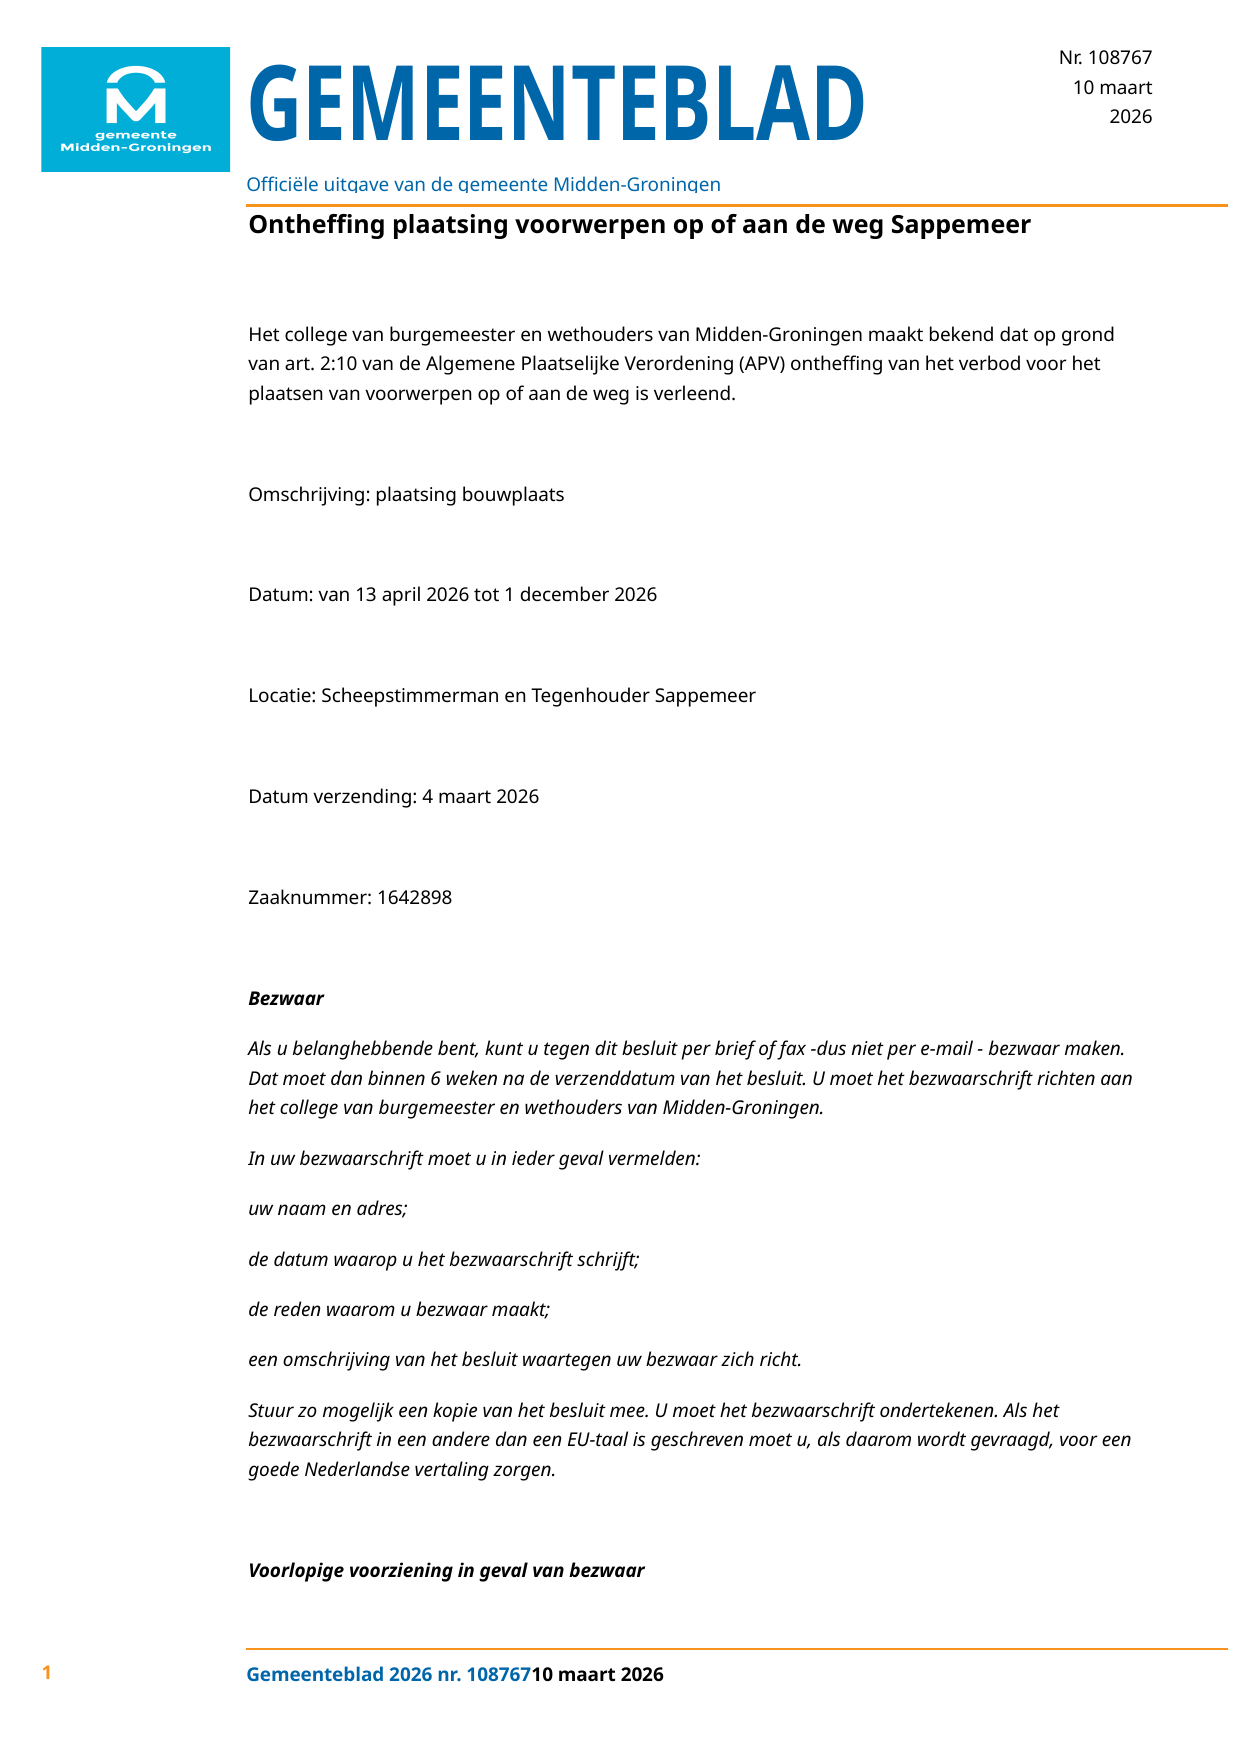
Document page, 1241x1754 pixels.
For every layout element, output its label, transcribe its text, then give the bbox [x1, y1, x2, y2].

picture [184, 146, 190, 153]
text Voorlopige voorziening in geval van bezwaar [248, 1557, 1152, 1583]
text Stuur zo mogelijk een kopie van het besluit mee. U moet het bezwaarschrift ondertekenen. Als het bezwaarschrift in een andere dan een EU-taal is geschreven moet u, als daarom wordt gevraagd, voor een goede Nederlandse vertaling zorgen. [248, 1397, 1152, 1482]
text de reden waarom u bezwaar maakt; [248, 1296, 1152, 1322]
text uw naam en adres; [248, 1195, 1152, 1221]
text Het college van burgemeester en wethouders van Midden-Groningen maakt bekend dat op grond van art. 2:10 van de Algemene Plaatselijke Verordening (APV) ontheffing van het verbod voor het plaatsen van voorwerpen op of aan de weg is verleend. [248, 321, 1152, 406]
text de datum waarop u het bezwaarschrift schrijft; [248, 1246, 1152, 1271]
text Ontheffing plaatsing voorwerpen op of aan de weg Sappemeer [248, 207, 1152, 241]
text Zaaknummer: 1642898 [248, 884, 1152, 910]
text Omschrijving: plaatsing bouwplaats [248, 481, 1152, 506]
text In uw bezwaarschrift moet u in ieder geval vermelden: [248, 1145, 1152, 1171]
picture [108, 66, 164, 82]
text Datum: van 13 april 2026 tot 1 december 2026 [248, 582, 1152, 607]
text Locatie: Scheepstimmerman en Tegenhouder Sappemeer [248, 682, 1152, 708]
text Als u belanghebbende bent, kunt u tegen dit besluit per brief of fax -dus niet per e-mail - bezwaar maken. Dat moet dan binnen 6 weken na de verzenddatum van het besluit. U moet het bezwaarschrift richten aan het college van burgemeester en wethouders van Midden-Groningen. [248, 1035, 1152, 1120]
text Datum verzending: 4 maart 2026 [248, 783, 1152, 809]
text een omschrijving van het besluit waartegen uw bezwaar zich richt. [248, 1347, 1152, 1372]
text Bezwaar [248, 985, 1152, 1011]
picture [107, 89, 165, 122]
